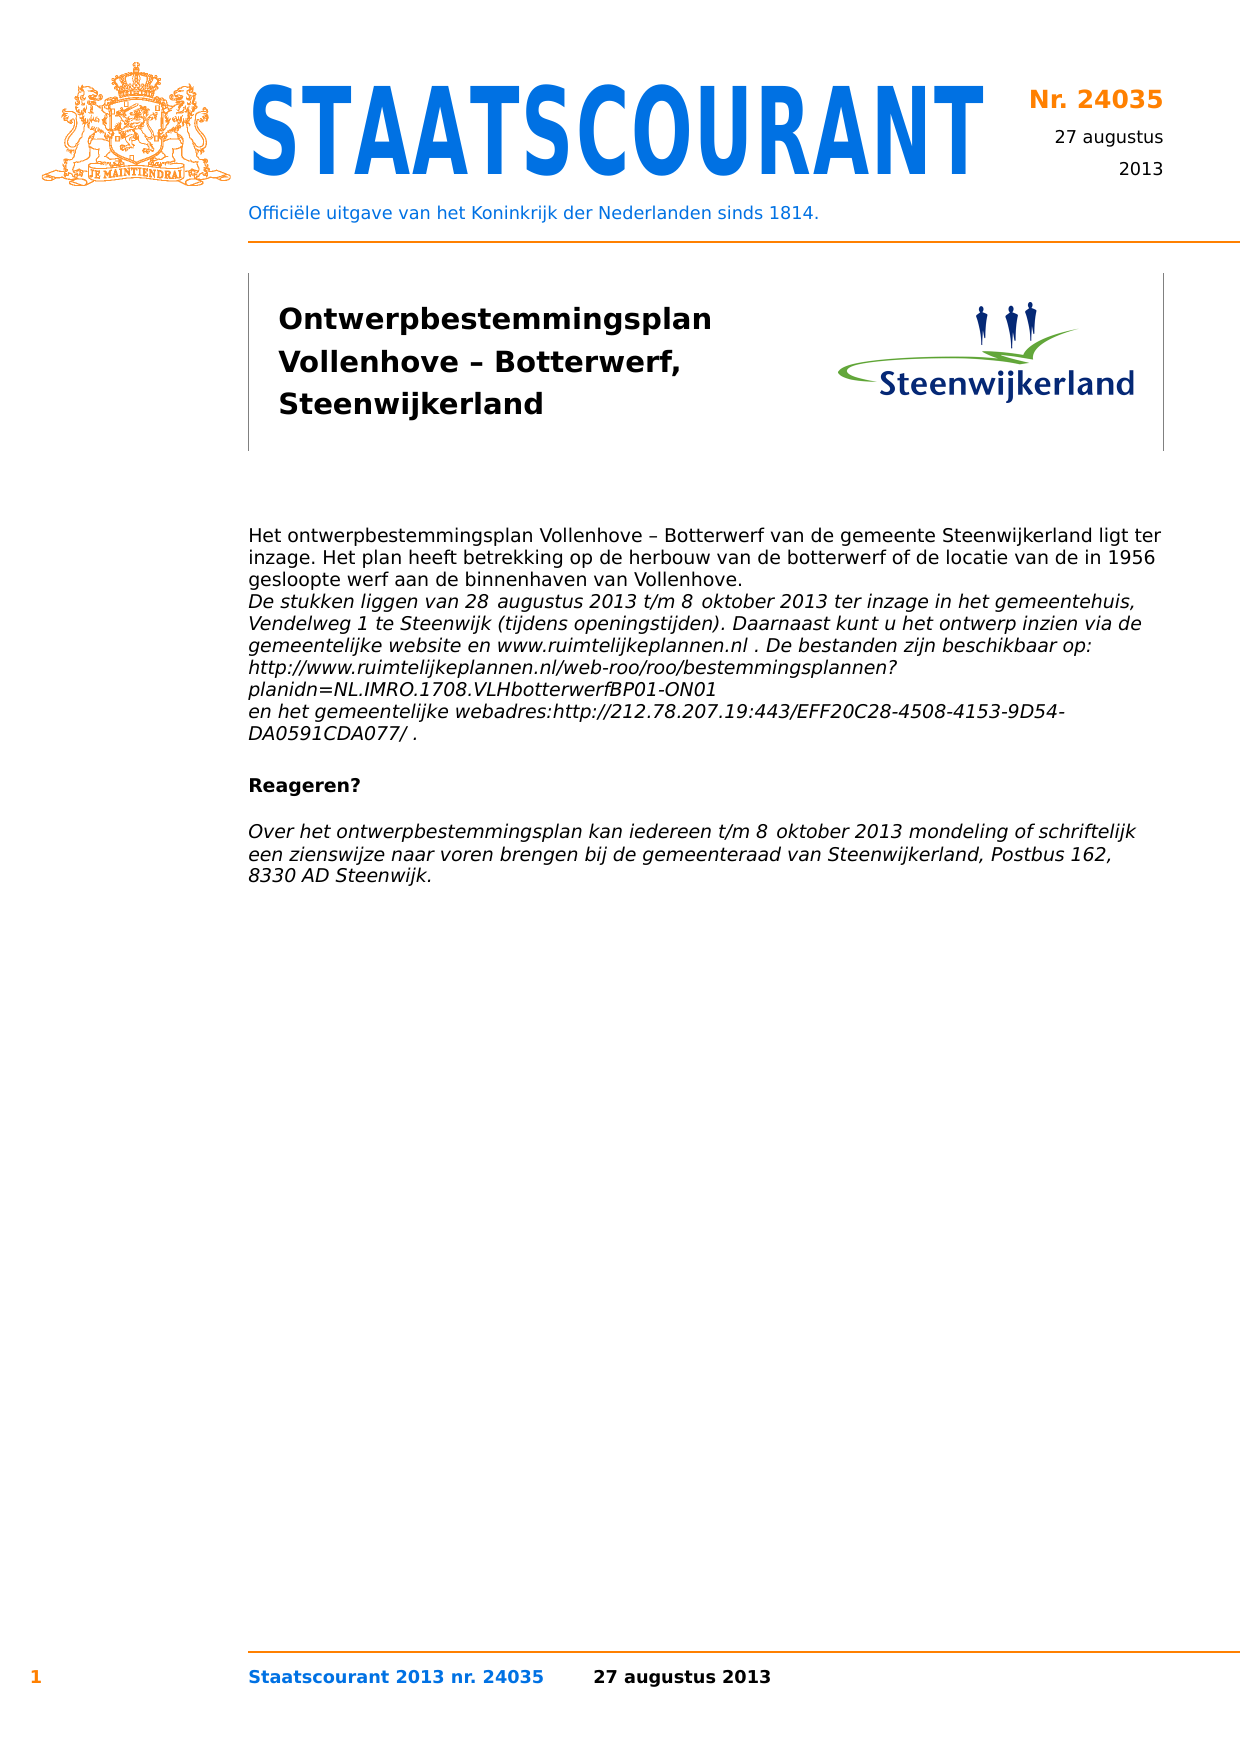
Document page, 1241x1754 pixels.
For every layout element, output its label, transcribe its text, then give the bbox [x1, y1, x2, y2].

subtitle Ontwerpbestemmingsplan Vollenhove – Botterwerf, Steenwijkerland [249, 273, 1163, 451]
subtitle Reageren? [248, 774, 1163, 796]
text en het gemeentelijke webadres:http://212.78.207.19:443/EFF20C28-4508-4153-9D54-DA0591CDA077/ . [248, 701, 1163, 744]
picture [838, 302, 1134, 403]
table_cell 2013 [998, 153, 1240, 203]
table_header STAATSCOURANT [248, 62, 998, 203]
table_header Nr. 24035 [998, 62, 1240, 121]
table_cell 27 augustus [998, 121, 1240, 153]
table_header [25, 62, 248, 241]
text http://www.ruimtelijkeplannen.nl/web-roo/roo/bestemmingsplannen?planidn=NL.IMRO.1708.VLHbotterwerfBP01-ON01 [248, 657, 1163, 701]
text Het ontwerpbestemmingsplan Vollenhove – Botterwerf van de gemeente Steenwijkerland ligt ter inzage. Het plan heeft betrekking op de herbouw van de botterwerf of de locatie van de in 1956 gesloopte werf aan de binnenhaven van Vollenhove. [248, 525, 1163, 591]
text Over het ontwerpbestemmingsplan kan iedereen t/m 8 oktober 2013 mondeling of schriftelijk een zienswijze naar voren brengen bij de gemeenteraad van Steenwijkerland, Postbus 162, 8330 AD Steenwijk. [248, 821, 1163, 887]
table_cell Officiële uitgave van het Koninkrijk der Nederlanden sinds 1814. [248, 203, 1240, 241]
picture [41, 62, 231, 186]
text De stukken liggen van 28 augustus 2013 t/m 8 oktober 2013 ter inzage in het gemeentehuis, Vendelweg 1 te Steenwijk (tijdens openingstijden). Daarnaast kunt u het ontwerp inzien via de gemeentelijke website en www.ruimtelijkeplannen.nl . De bestanden zijn beschikbaar op: [248, 591, 1163, 657]
